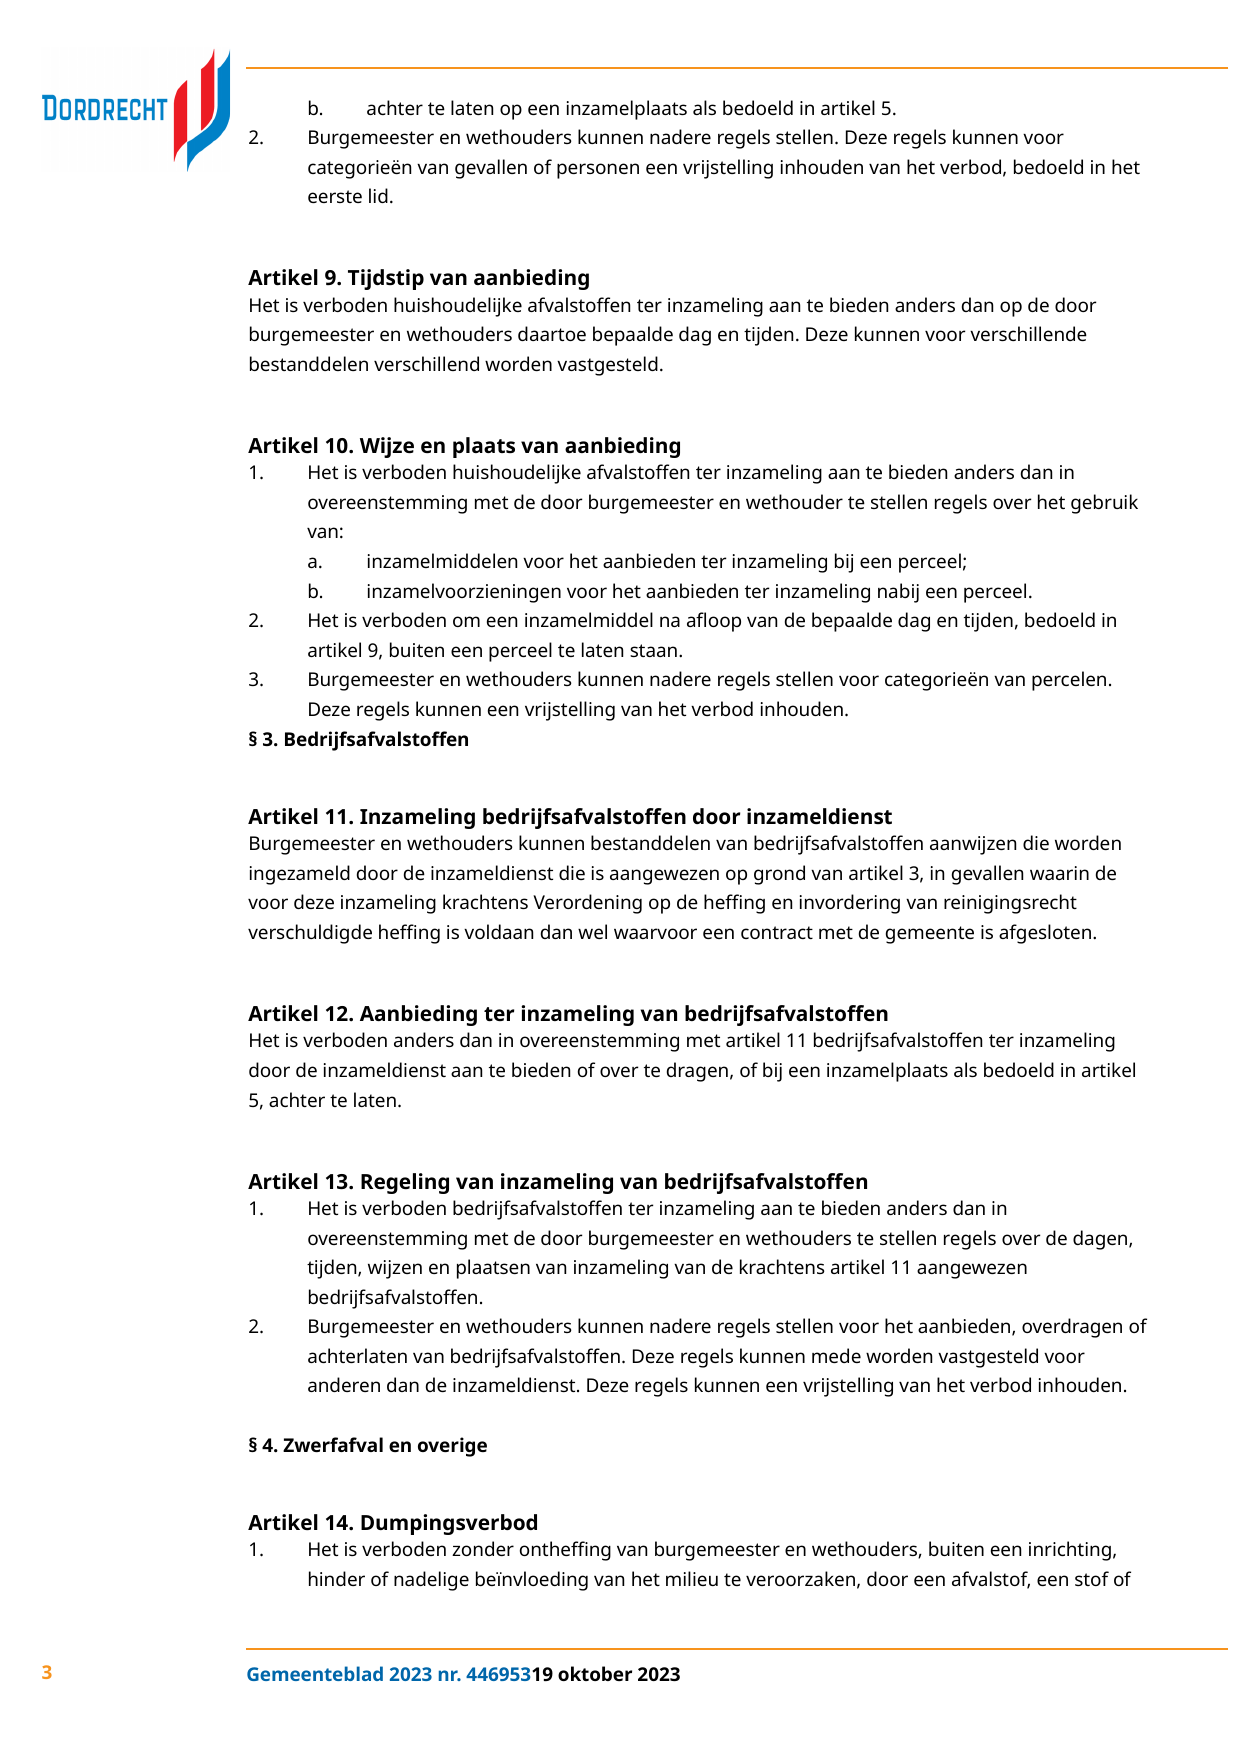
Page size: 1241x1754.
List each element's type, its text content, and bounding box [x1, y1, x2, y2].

list Burgemeester en wethouders kunnen nadere regels stellen. Deze regels kunnen voor categorieën van gevallen of personen een vrijstelling inhouden van het verbod, bedoeld in het eerste lid. [248, 124, 1152, 209]
list Het is verboden bedrijfsafvalstoffen ter inzameling aan te bieden anders dan in overeenstemming met de door burgemeester en wethouders te stellen regels over de dagen, tijden, wijzen en plaatsen van inzameling van de krachtens artikel 11 aangewezen bedrijfsafvalstoffen. [248, 1195, 1152, 1310]
text Artikel 13. Regeling van inzameling van bedrijfsafvalstoffen [248, 1167, 1152, 1195]
list Het is verboden om een inzamelmiddel na afloop van de bepaalde dag en tijden, bedoeld in artikel 9, buiten een perceel te laten staan. [248, 607, 1152, 663]
list achter te laten op een inzamelplaats als bedoeld in artikel 5. [307, 95, 1152, 121]
text Artikel 12. Aanbieding ter inzameling van bedrijfsafvalstoffen [248, 999, 1152, 1028]
text § 4. Zwerfafval en overige [248, 1432, 1152, 1458]
list Het is verboden zonder ontheffing van burgemeester en wethouders, buiten een inrichting, hinder of nadelige beïnvloeding van het milieu te veroorzaken, door een afvalstof, een stof of [248, 1536, 1152, 1592]
list Het is verboden huishoudelijke afvalstoffen ter inzameling aan te bieden anders dan in overeenstemming met de door burgemeester en wethouder te stellen regels over het gebruik van: [248, 459, 1152, 544]
picture [41, 47, 231, 172]
text Het is verboden anders dan in overeenstemming met artikel 11 bedrijfsafvalstoffen ter inzameling door de inzameldienst aan te bieden of over te dragen, of bij een inzamelplaats als bedoeld in artikel 5, achter te laten. [248, 1028, 1152, 1112]
text Burgemeester en wethouders kunnen bestanddelen van bedrijfsafvalstoffen aanwijzen die worden ingezameld door de inzameldienst die is aangewezen op grond van artikel 3, in gevallen waarin de voor deze inzameling krachtens Verordening op de heffing en invordering van reinigingsrecht verschuldigde heffing is voldaan dan wel waarvoor een contract met de gemeente is afgesloten. [248, 830, 1152, 945]
text Artikel 14. Dumpingsverbod [248, 1508, 1152, 1536]
list Burgemeester en wethouders kunnen nadere regels stellen voor categorieën van percelen. Deze regels kunnen een vrijstelling van het verbod inhouden. [248, 667, 1152, 722]
list inzamelvoorzieningen voor het aanbieden ter inzameling nabij een perceel. [307, 578, 1152, 604]
text Het is verboden huishoudelijke afvalstoffen ter inzameling aan te bieden anders dan op de door burgemeester en wethouders daartoe bepaalde dag en tijden. Deze kunnen voor verschillende bestanddelen verschillend worden vastgesteld. [248, 292, 1152, 377]
text Artikel 10. Wijze en plaats van aanbieding [248, 431, 1152, 459]
list Burgemeester en wethouders kunnen nadere regels stellen voor het aanbieden, overdragen of achterlaten van bedrijfsafvalstoffen. Deze regels kunnen mede worden vastgesteld voor anderen dan de inzameldienst. Deze regels kunnen een vrijstelling van het verbod inhouden. [248, 1313, 1152, 1398]
text Artikel 11. Inzameling bedrijfsafvalstoffen door inzameldienst [248, 802, 1152, 830]
list inzamelmiddelen voor het aanbieden ter inzameling bij een perceel; [307, 548, 1152, 574]
text Artikel 9. Tijdstip van aanbieding [248, 263, 1152, 292]
text § 3. Bedrijfsafvalstoffen [248, 726, 1152, 752]
